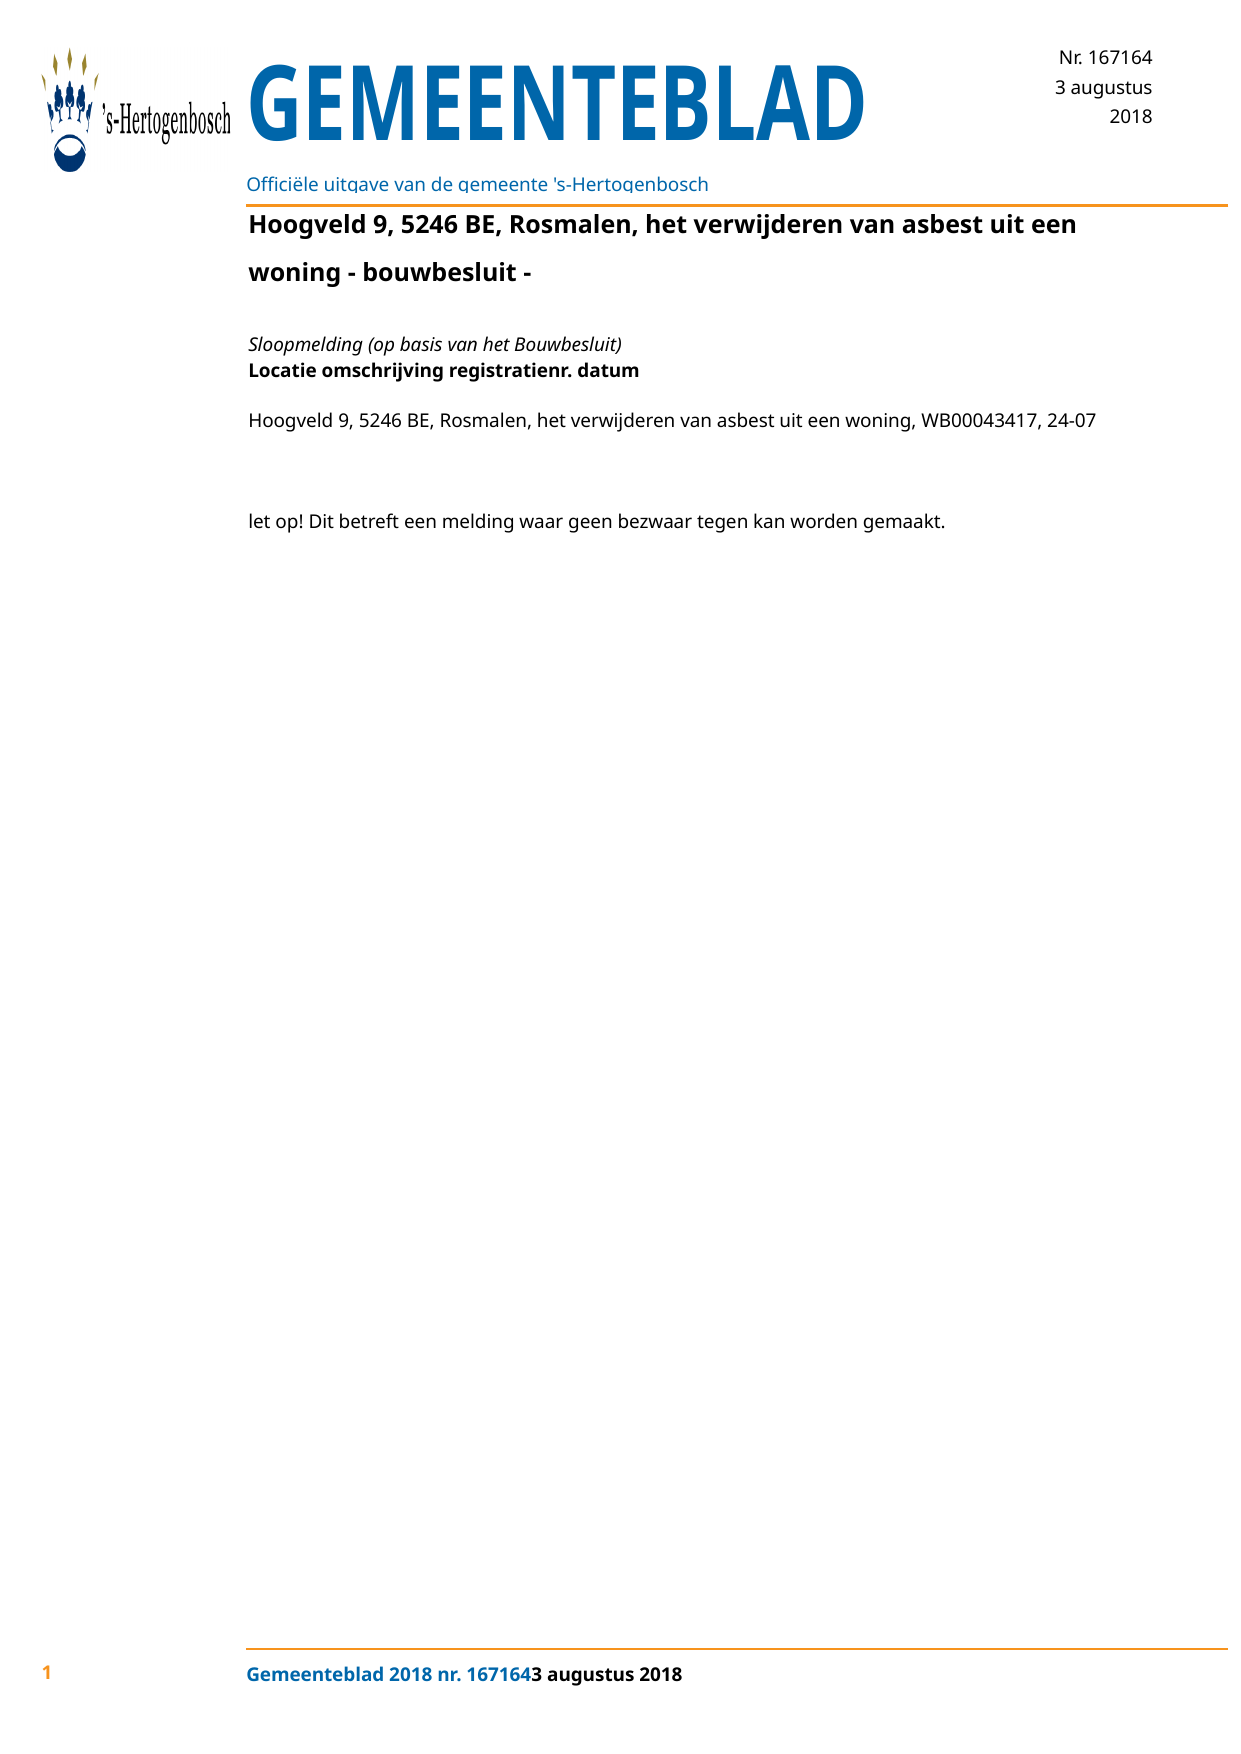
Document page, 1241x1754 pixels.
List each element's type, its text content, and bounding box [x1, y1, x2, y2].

text Locatie omschrijving registratienr. datum [248, 357, 1152, 383]
text let op! Dit betreft een melding waar geen bezwaar tegen kan worden gemaakt. [248, 508, 1152, 534]
text Hoogveld 9, 5246 BE, Rosmalen, het verwijderen van asbest uit een woning, WB00043417, 24-07 [248, 408, 1152, 433]
picture [41, 47, 231, 172]
text Sloopmelding (op basis van het Bouwbesluit) [248, 331, 1152, 357]
text Hoogveld 9, 5246 BE, Rosmalen, het verwijderen van asbest uit een woning - bouwbesluit - [248, 207, 1152, 288]
